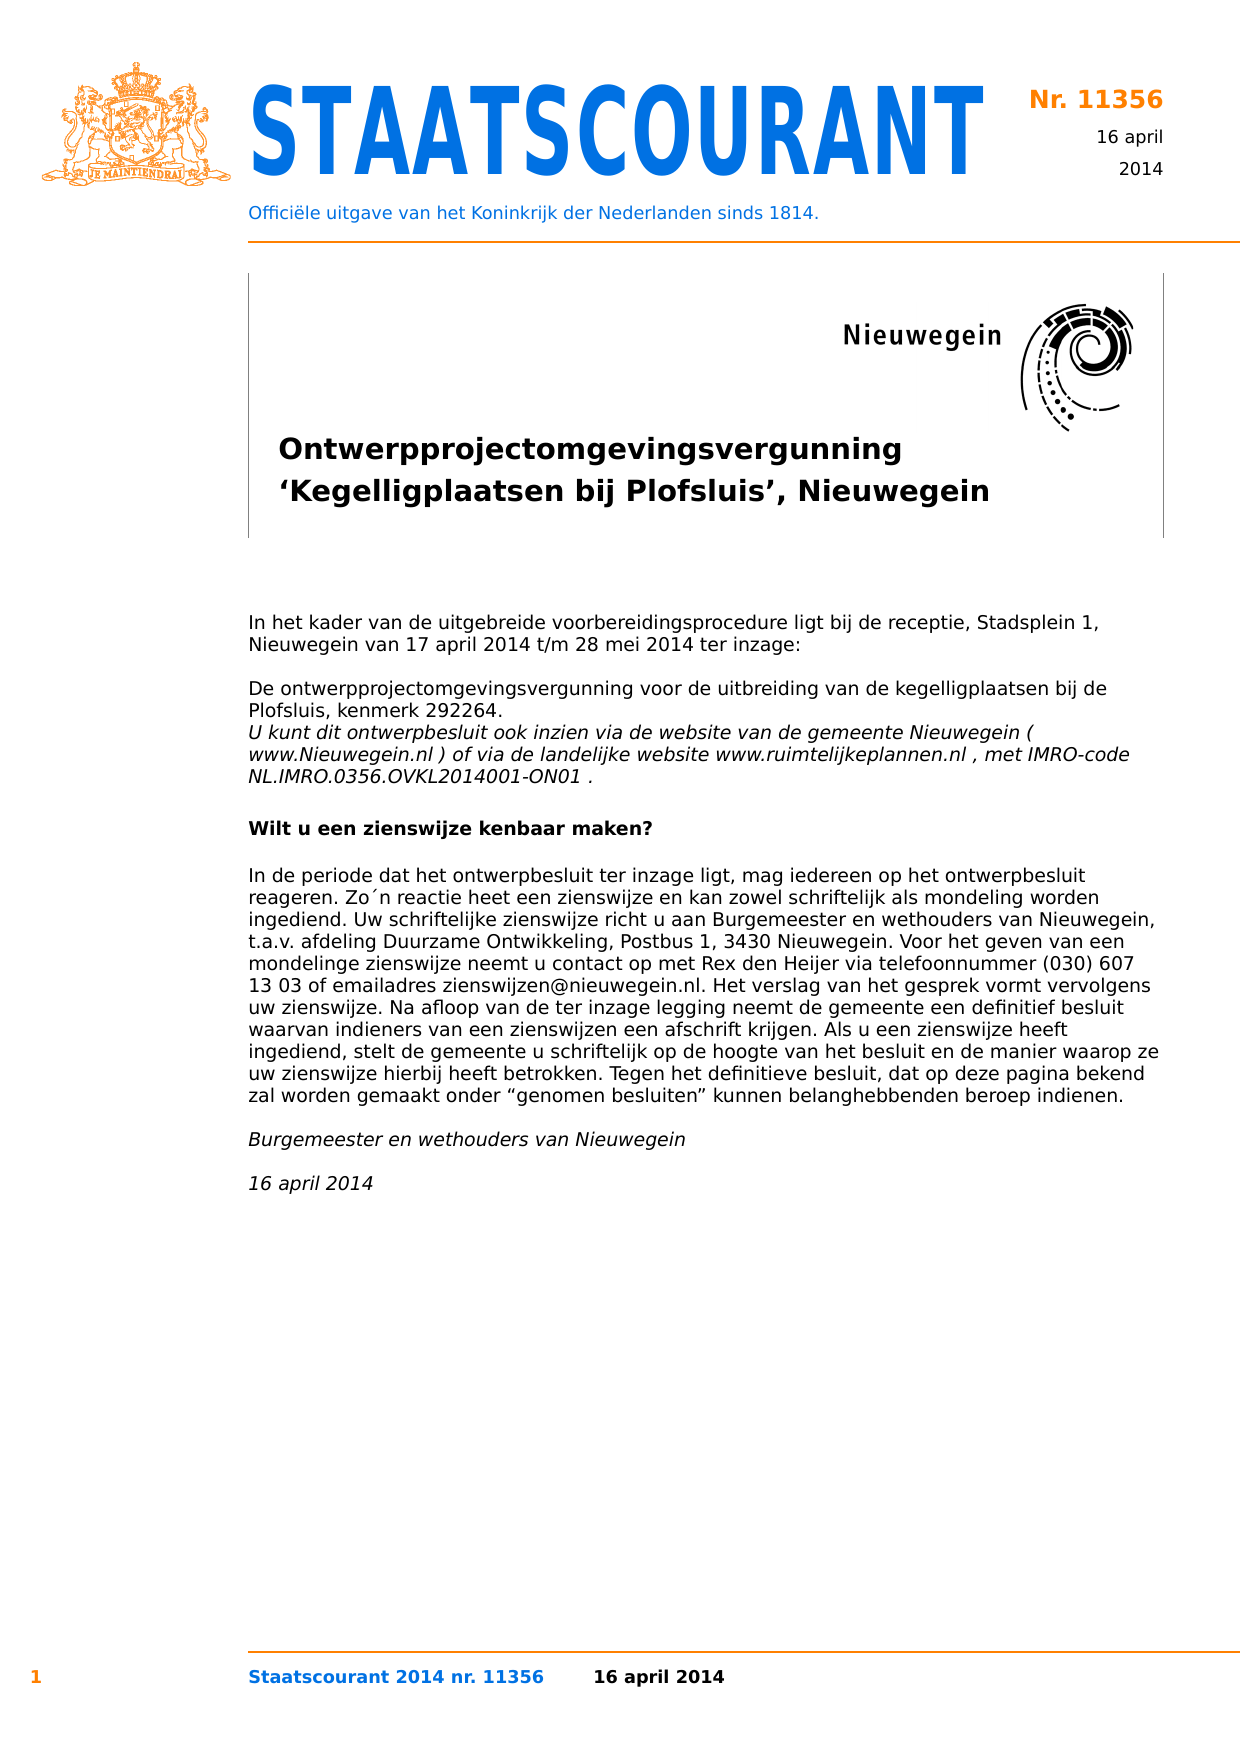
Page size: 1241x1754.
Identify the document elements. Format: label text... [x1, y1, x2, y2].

text In het kader van de uitgebreide voorbereidingsprocedure ligt bij de receptie, Stadsplein 1, Nieuwegein van 17 april 2014 t/m 28 mei 2014 ter inzage: [248, 612, 1163, 656]
table_cell Officiële uitgave van het Koninkrijk der Nederlanden sinds 1814. [248, 203, 1240, 241]
text Burgemeester en wethouders van Nieuwegein [248, 1128, 1163, 1151]
table_cell 16 april [998, 121, 1240, 153]
subtitle Ontwerpprojectomgevingsvergunning ‘Kegelligplaatsen bij Plofsluis’, Nieuwegein [249, 273, 1163, 538]
text U kunt dit ontwerpbesluit ook inzien via de website van de gemeente Nieuwegein ( www.Nieuwegein.nl ) of via de landelijke website www.ruimtelijkeplannen.nl , met IMRO-code NL.IMRO.0356.OVKL2014001-ON01 . [248, 722, 1163, 788]
table_header STAATSCOURANT [248, 62, 998, 203]
table_header [25, 62, 248, 241]
subtitle Wilt u een zienswijze kenbaar maken? [248, 818, 1163, 840]
text In de periode dat het ontwerpbesluit ter inzage ligt, mag iedereen op het ontwerpbesluit reageren. Zo´n reactie heet een zienswijze en kan zowel schriftelijk als mondeling worden ingediend. Uw schriftelijke zienswijze richt u aan Burgemeester en wethouders van Nieuwegein, t.a.v. afdeling Duurzame Ontwikkeling, Postbus 1, 3430 Nieuwegein. Voor het geven van een mondelinge zienswijze neemt u contact op met Rex den Heijer via telefoonnummer (030) 607 13 03 of emailadres zienswijzen@nieuwegein.nl. Het verslag van het gesprek vormt vervolgens uw zienswijze. Na afloop van de ter inzage legging neemt de gemeente een definitief besluit waarvan indieners van een zienswijzen een afschrift krijgen. Als u een zienswijze heeft ingediend, stelt de gemeente u schriftelijk op de hoogte van het besluit en de manier waarop ze uw zienswijze hierbij heeft betrokken. Tegen het definitieve besluit, dat op deze pagina bekend zal worden gemaakt onder “genomen besluiten” kunnen belanghebbenden beroep indienen. [248, 865, 1163, 1107]
table_header Nr. 11356 [998, 62, 1240, 121]
text 16 april 2014 [248, 1172, 1163, 1194]
table_cell 2014 [998, 153, 1240, 203]
text De ontwerpprojectomgevingsvergunning voor de uitbreiding van de kegelligplaatsen bij de Plofsluis, kenmerk 292264. [248, 678, 1163, 722]
picture [844, 302, 1134, 433]
picture [41, 62, 231, 186]
